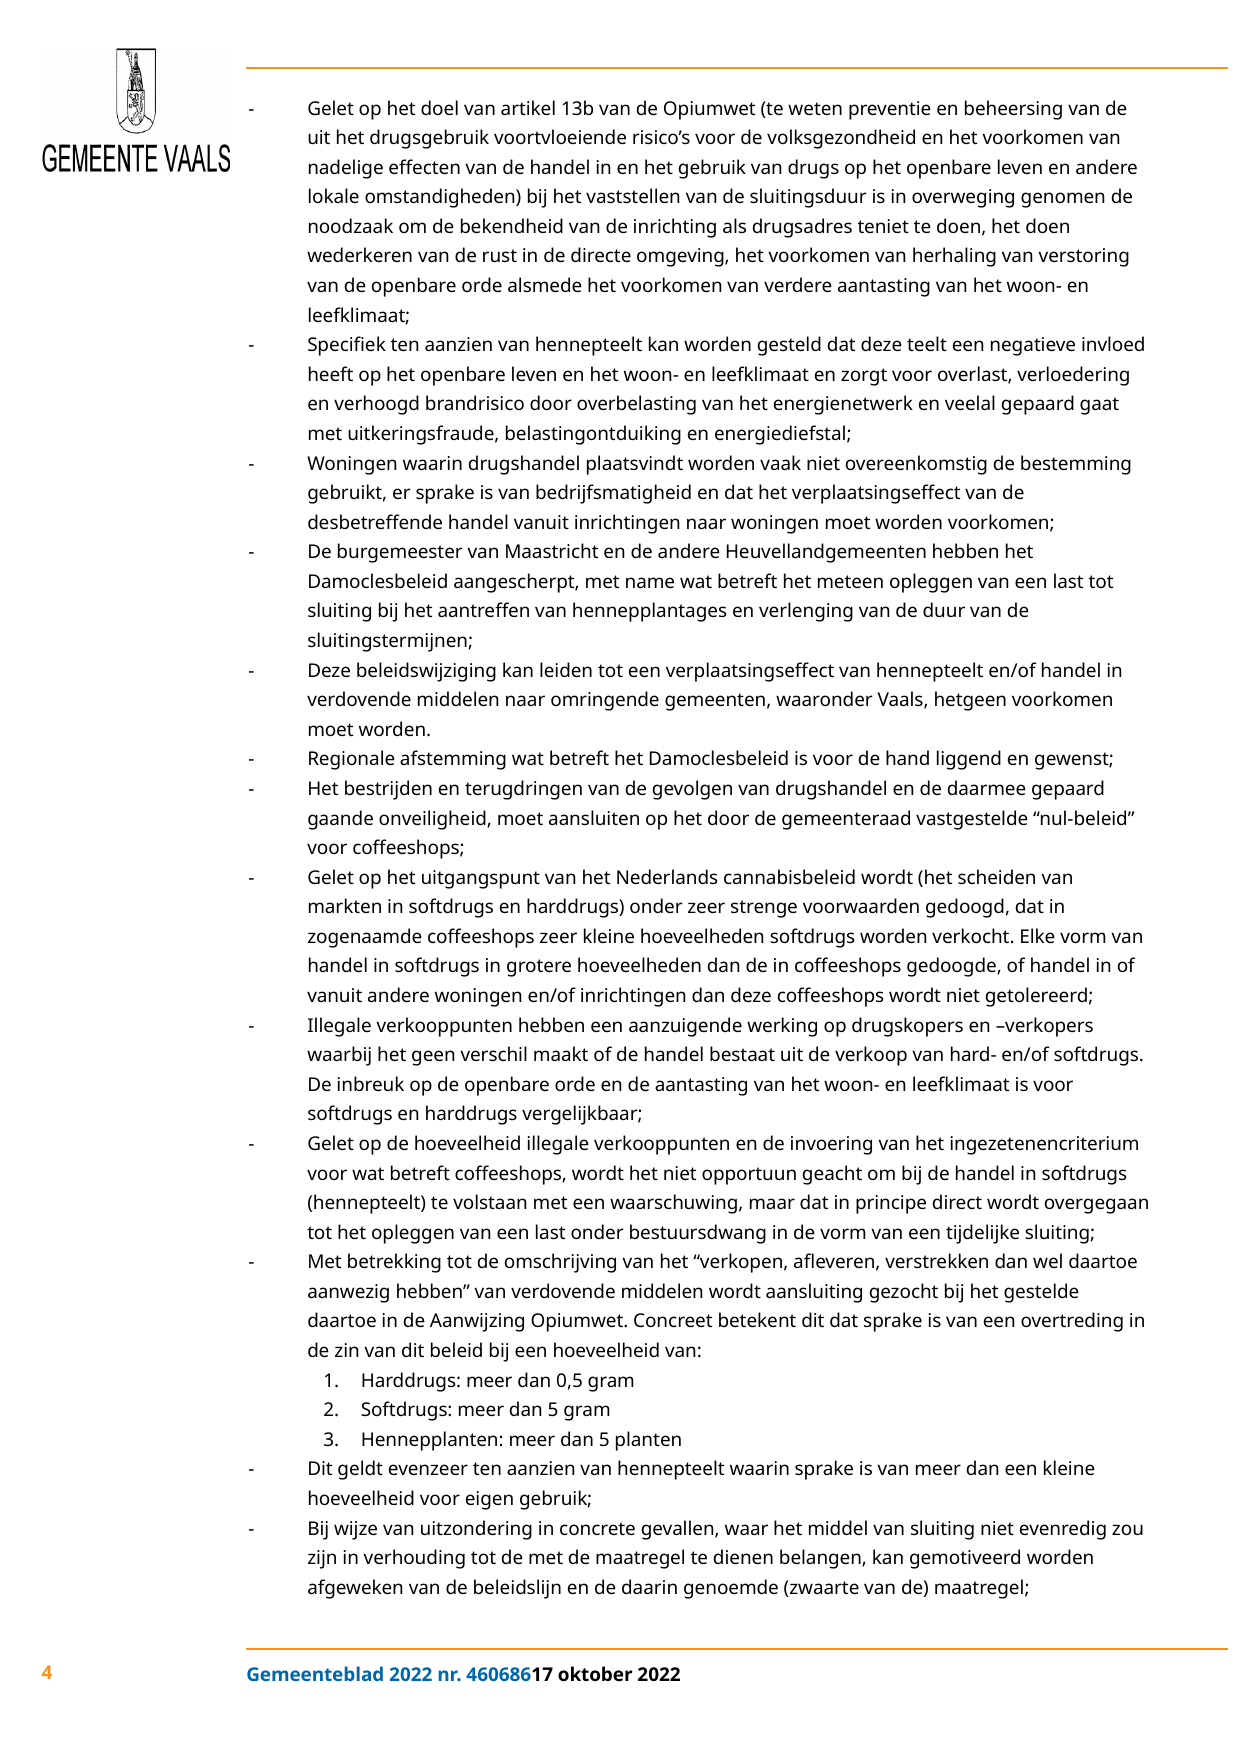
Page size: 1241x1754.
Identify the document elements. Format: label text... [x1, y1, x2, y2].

picture [41, 47, 231, 172]
list Het bestrijden en terugdringen van de gevolgen van drugshandel en de daarmee gepaard gaande onveiligheid, moet aansluiten op het door de gemeenteraad vastgestelde “nul-beleid” voor coffeeshops; [248, 775, 1152, 860]
list Bij wijze van uitzondering in concrete gevallen, waar het middel van sluiting niet evenredig zou zijn in verhouding tot de met de maatregel te dienen belangen, kan gemotiveerd worden afgeweken van de beleidslijn en de daarin genoemde (zwaarte van de) maatregel; [248, 1515, 1152, 1600]
list Gelet op het uitgangspunt van het Nederlands cannabisbeleid wordt (het scheiden van markten in softdrugs en harddrugs) onder zeer strenge voorwaarden gedoogd, dat in zogenaamde coffeeshops zeer kleine hoeveelheden softdrugs worden verkocht. Elke vorm van handel in softdrugs in grotere hoeveelheden dan de in coffeeshops gedoogde, of handel in of vanuit andere woningen en/of inrichtingen dan deze coffeeshops wordt niet getolereerd; [248, 864, 1152, 1008]
list Harddrugs: meer dan 0,5 gram [323, 1367, 1152, 1393]
list Hennepplanten: meer dan 5 planten [323, 1426, 1152, 1452]
list De burgemeester van Maastricht en de andere Heuvellandgemeenten hebben het Damoclesbeleid aangescherpt, met name wat betreft het meteen opleggen van een last tot sluiting bij het aantreffen van hennepplantages en verlenging van de duur van de sluitingstermijnen; [248, 538, 1152, 653]
list Gelet op de hoeveelheid illegale verkooppunten en de invoering van het ingezetenencriterium voor wat betreft coffeeshops, wordt het niet opportuun geacht om bij de handel in softdrugs (hennepteelt) te volstaan met een waarschuwing, maar dat in principe direct wordt overgegaan tot het opleggen van een last onder bestuursdwang in de vorm van een tijdelijke sluiting; [248, 1130, 1152, 1245]
list Dit geldt evenzeer ten aanzien van hennepteelt waarin sprake is van meer dan een kleine hoeveelheid voor eigen gebruik; [248, 1456, 1152, 1511]
list Deze beleidswijziging kan leiden tot een verplaatsingseffect van hennepteelt en/of handel in verdovende middelen naar omringende gemeenten, waaronder Vaals, hetgeen voorkomen moet worden. [248, 657, 1152, 742]
list Woningen waarin drugshandel plaatsvindt worden vaak niet overeenkomstig de bestemming gebruikt, er sprake is van bedrijfsmatigheid en dat het verplaatsingseffect van de desbetreffende handel vanuit inrichtingen naar woningen moet worden voorkomen; [248, 450, 1152, 535]
list Illegale verkooppunten hebben een aanzuigende werking op drugskopers en –verkopers waarbij het geen verschil maakt of de handel bestaat uit de verkoop van hard- en/of softdrugs. De inbreuk op de openbare orde en de aantasting van het woon- en leefklimaat is voor softdrugs en harddrugs vergelijkbaar; [248, 1012, 1152, 1126]
list Regionale afstemming wat betreft het Damoclesbeleid is voor de hand liggend en gewenst; [248, 746, 1152, 771]
list Specifiek ten aanzien van hennepteelt kan worden gesteld dat deze teelt een negatieve invloed heeft op het openbare leven en het woon- en leefklimaat en zorgt voor overlast, verloedering en verhoogd brandrisico door overbelasting van het energienetwerk en veelal gepaard gaat met uitkeringsfraude, belastingontduiking en energiediefstal; [248, 331, 1152, 446]
list Softdrugs: meer dan 5 gram [323, 1396, 1152, 1422]
list Met betrekking tot de omschrijving van het “verkopen, afleveren, verstrekken dan wel daartoe aanwezig hebben” van verdovende middelen wordt aansluiting gezocht bij het gestelde daartoe in de Aanwijzing Opiumwet. Concreet betekent dit dat sprake is van een overtreding in de zin van dit beleid bij een hoeveelheid van: [248, 1248, 1152, 1363]
list Gelet op het doel van artikel 13b van de Opiumwet (te weten preventie en beheersing van de uit het drugsgebruik voortvloeiende risico’s voor de volksgezondheid en het voorkomen van nadelige effecten van de handel in en het gebruik van drugs op het openbare leven en andere lokale omstandigheden) bij het vaststellen van de sluitingsduur is in overweging genomen de noodzaak om de bekendheid van de inrichting als drugsadres teniet te doen, het doen wederkeren van de rust in de directe omgeving, het voorkomen van herhaling van verstoring van de openbare orde alsmede het voorkomen van verdere aantasting van het woon- en leefklimaat; [248, 95, 1152, 328]
